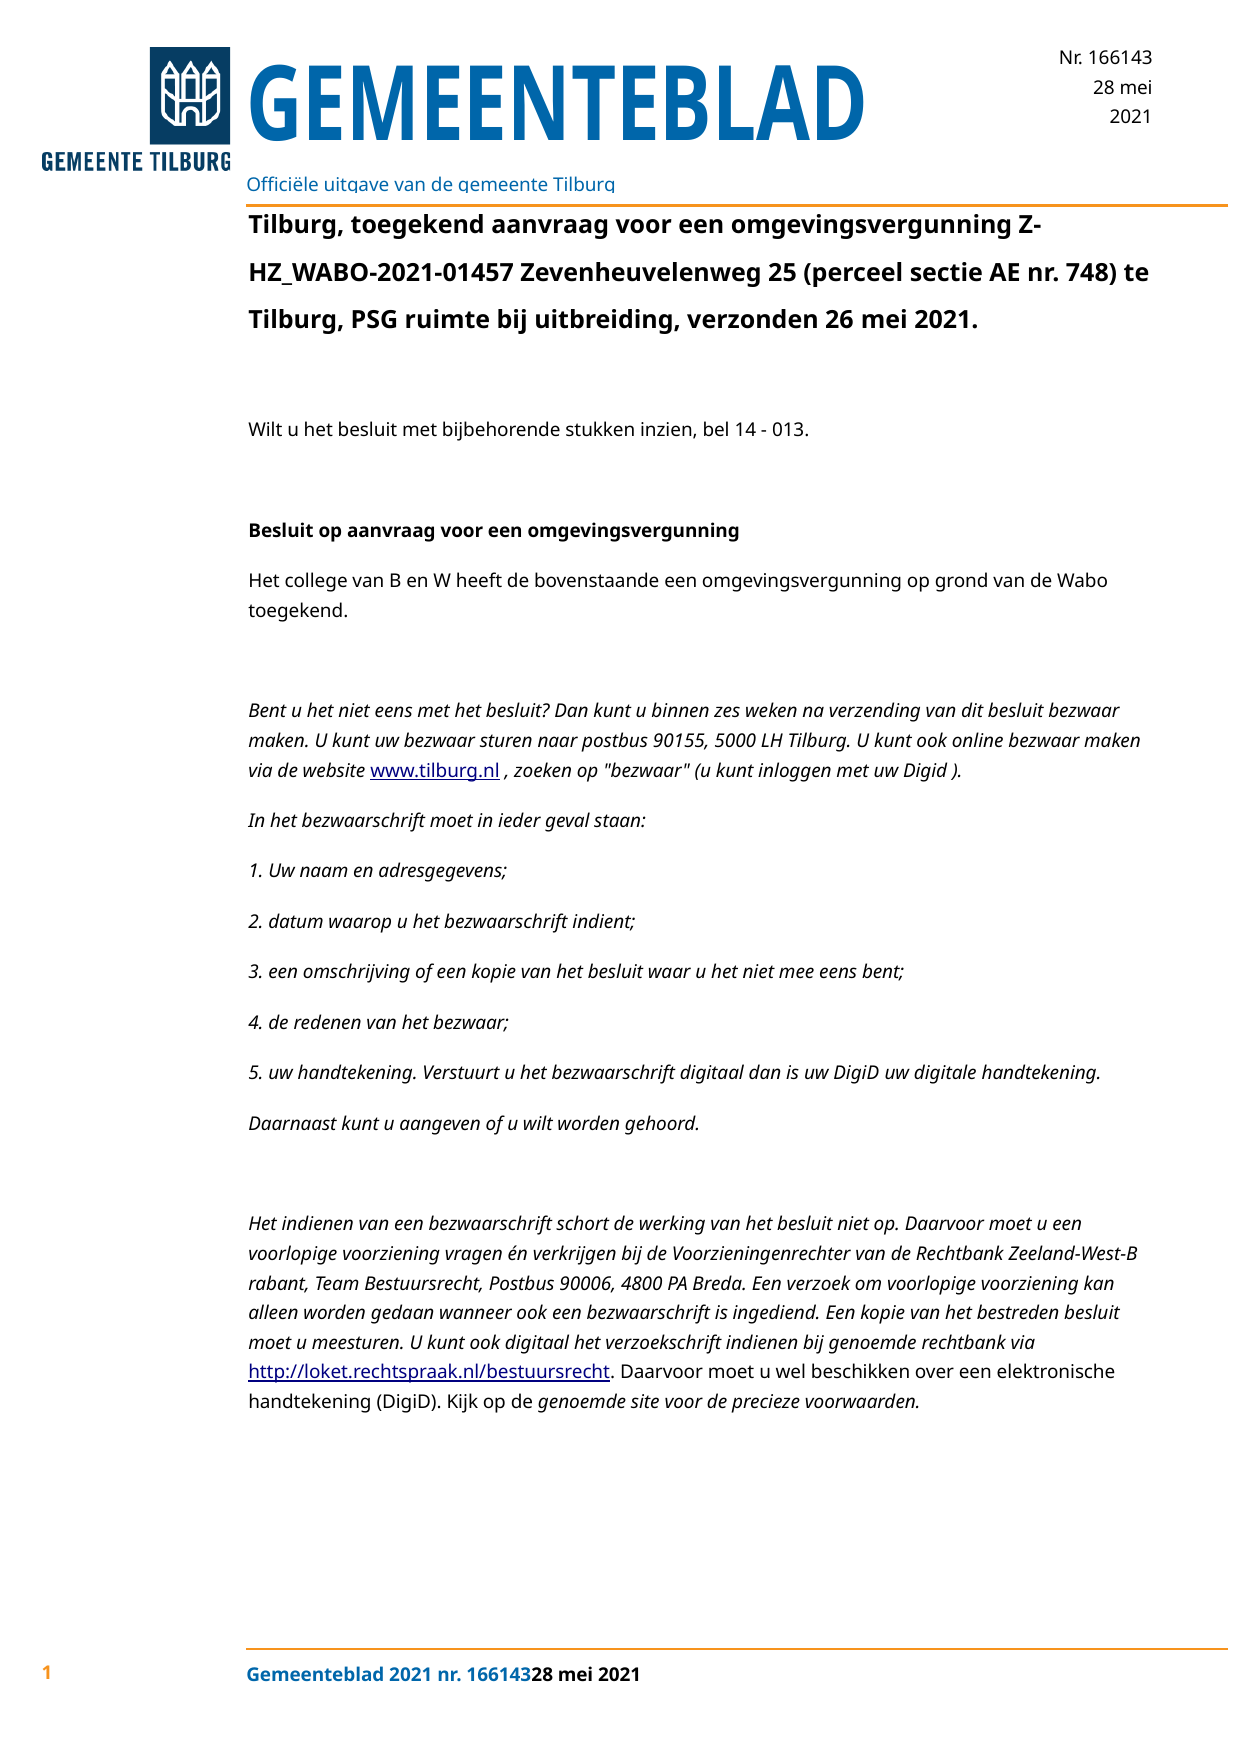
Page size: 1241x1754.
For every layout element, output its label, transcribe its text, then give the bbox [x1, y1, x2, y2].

text Het college van B en W heeft de bovenstaande een omgevingsvergunning op grond van de Wabo toegekend. [248, 567, 1152, 622]
text Besluit op aanvraag voor een omgevingsvergunning [248, 517, 1152, 542]
text Het indienen van een bezwaarschrift schort de werking van het besluit niet op. Daarvoor moet u een voorlopige voorziening vragen én verkrijgen bij de Voorzieningenrechter van de Rechtbank Zeeland-West-B rabant, Team Bestuursrecht, Postbus 90006, 4800 PA Breda. Een verzoek om voorlopige voorziening kan alleen worden gedaan wanneer ook een bezwaarschrift is ingediend. Een kopie van het bestreden besluit moet u meesturen. U kunt ook digitaal het verzoekschrift indienen bij genoemde rechtbank via http://loket.rechtspraak.nl/bestuursrecht. Daarvoor moet u wel beschikken over een elektronische handtekening (DigiD). Kijk op de genoemde site voor de precieze voorwaarden. [248, 1211, 1152, 1414]
text 2. datum waarop u het bezwaarschrift indient; [248, 908, 1152, 934]
text 4. de redenen van het bezwaar; [248, 1009, 1152, 1034]
text Tilburg, toegekend aanvraag voor een omgevingsvergunning Z-HZ_WABO-2021-01457 Zevenheuvelenweg 25 (perceel sectie AE nr. 748) te Tilburg, PSG ruimte bij uitbreiding, verzonden 26 mei 2021. [248, 207, 1152, 336]
picture [41, 47, 231, 172]
text 3. een omschrijving of een kopie van het besluit waar u het niet mee eens bent; [248, 958, 1152, 984]
text Wilt u het besluit met bijbehorende stukken inzien, bel 14 - 013. [248, 416, 1152, 442]
text 1. Uw naam en adresgegevens; [248, 858, 1152, 883]
text Bent u het niet eens met het besluit? Dan kunt u binnen zes weken na verzending van dit besluit bezwaar maken. U kunt uw bezwaar sturen naar postbus 90155, 5000 LH Tilburg. U kunt ook online bezwaar maken via de website www.tilburg.nl , zoeken op "bezwaar" (u kunt inloggen met uw Digid ). [248, 698, 1152, 782]
text Daarnaast kunt u aangeven of u wilt worden gehoord. [248, 1110, 1152, 1135]
text 5. uw handtekening. Verstuurt u het bezwaarschrift digitaal dan is uw DigiD uw digitale handtekening. [248, 1059, 1152, 1085]
text In het bezwaarschrift moet in ieder geval staan: [248, 807, 1152, 833]
